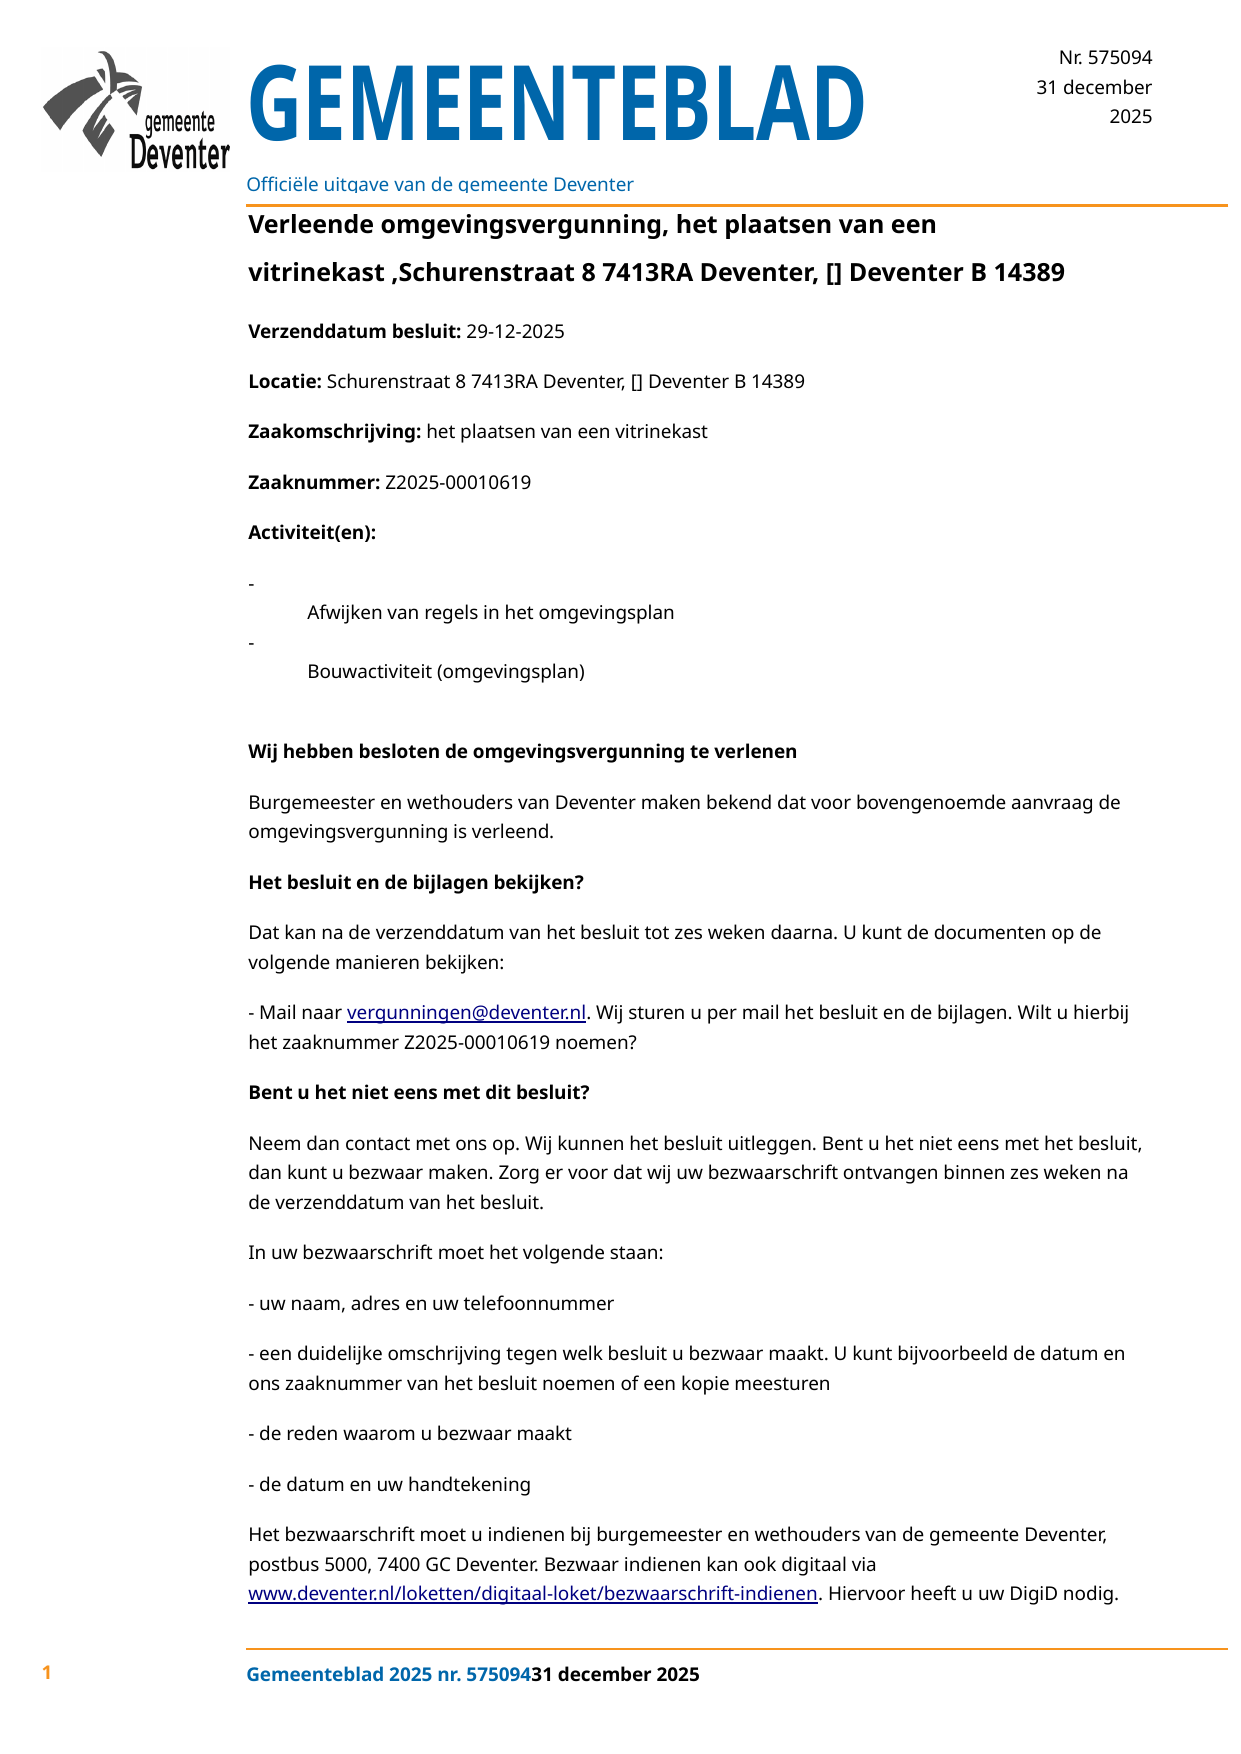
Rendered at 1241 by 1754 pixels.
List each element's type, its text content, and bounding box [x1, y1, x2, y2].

text Dat kan na de verzenddatum van het besluit tot zes weken daarna. U kunt de documenten op de volgende manieren bekijken: [248, 919, 1152, 975]
list Afwijken van regels in het omgevingsplan [248, 599, 1152, 625]
text Zaaknummer: Z2025-00010619 [248, 469, 1152, 495]
text Activiteit(en): [248, 519, 1152, 545]
text Het bezwaarschrift moet u indienen bij burgemeester en wethouders van de gemeente Deventer, postbus 5000, 7400 GC Deventer. Bezwaar indienen kan ook digitaal via www.deventer.nl/loketten/digitaal-loket/bezwaarschrift-indienen. Hiervoor heeft u uw DigiD nodig. [248, 1521, 1152, 1606]
text - een duidelijke omschrijving tegen welk besluit u bezwaar maakt. U kunt bijvoorbeeld de datum en ons zaaknummer van het besluit noemen of een kopie meesturen [248, 1340, 1152, 1396]
text - de datum en uw handtekening [248, 1471, 1152, 1497]
text - Mail naar vergunningen@deventer.nl. Wij sturen u per mail het besluit en de bijlagen. Wilt u hierbij het zaaknummer Z2025-00010619 noemen? [248, 999, 1152, 1055]
text Burgemeester en wethouders van Deventer maken bekend dat voor bovengenoemde aanvraag de omgevingsvergunning is verleend. [248, 789, 1152, 844]
text - uw naam, adres en uw telefoonnummer [248, 1290, 1152, 1316]
text Bent u het niet eens met dit besluit? [248, 1079, 1152, 1105]
text Verzenddatum besluit: 29-12-2025 [248, 318, 1152, 344]
text In uw bezwaarschrift moet het volgende staan: [248, 1239, 1152, 1265]
text Verleende omgevingsvergunning, het plaatsen van een vitrinekast ,Schurenstraat 8 7413RA Deventer, [] Deventer B 14389 [248, 207, 1152, 288]
text Zaakomschrijving: het plaatsen van een vitrinekast [248, 419, 1152, 444]
text Neem dan contact met ons op. Wij kunnen het besluit uitleggen. Bent u het niet eens met het besluit, dan kunt u bezwaar maken. Zorg er voor dat wij uw bezwaarschrift ontvangen binnen zes weken na de verzenddatum van het besluit. [248, 1130, 1152, 1215]
picture [41, 47, 231, 172]
list Bouwactiviteit (omgevingsplan) [248, 659, 1152, 684]
text Locatie: Schurenstraat 8 7413RA Deventer, [] Deventer B 14389 [248, 368, 1152, 394]
text - de reden waarom u bezwaar maakt [248, 1420, 1152, 1446]
text Het besluit en de bijlagen bekijken? [248, 869, 1152, 895]
text Wij hebben besloten de omgevingsvergunning te verlenen [248, 739, 1152, 764]
